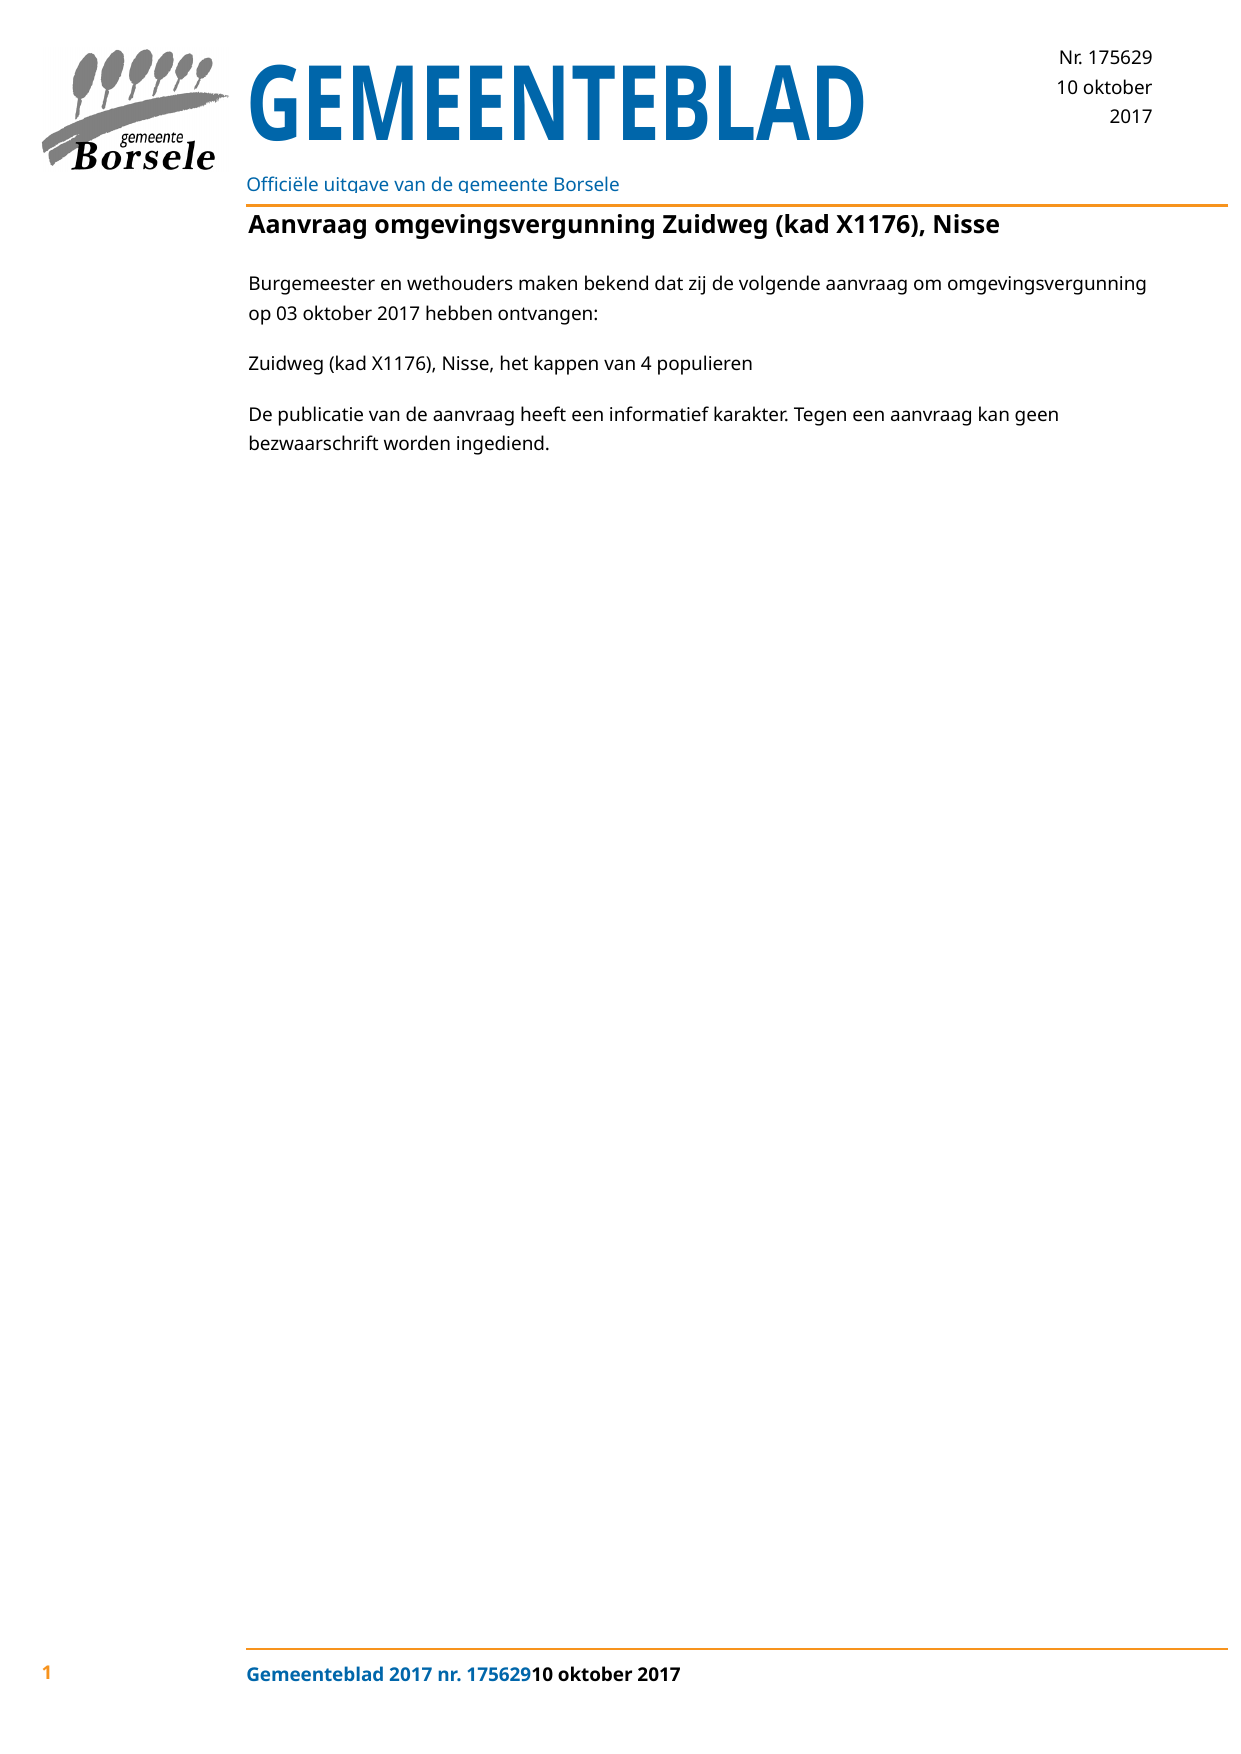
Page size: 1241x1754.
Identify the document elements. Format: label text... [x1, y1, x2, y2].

text De publicatie van de aanvraag heeft een informatief karakter. Tegen een aanvraag kan geen bezwaarschrift worden ingediend. [248, 401, 1152, 456]
text Zuidweg (kad X1176), Nisse, het kappen van 4 populieren [248, 350, 1152, 376]
text Burgemeester en wethouders maken bekend dat zij de volgende aanvraag om omgevingsvergunning op 03 oktober 2017 hebben ontvangen: [248, 270, 1152, 326]
text Aanvraag omgevingsvergunning Zuidweg (kad X1176), Nisse [248, 207, 1152, 241]
picture [41, 47, 231, 172]
